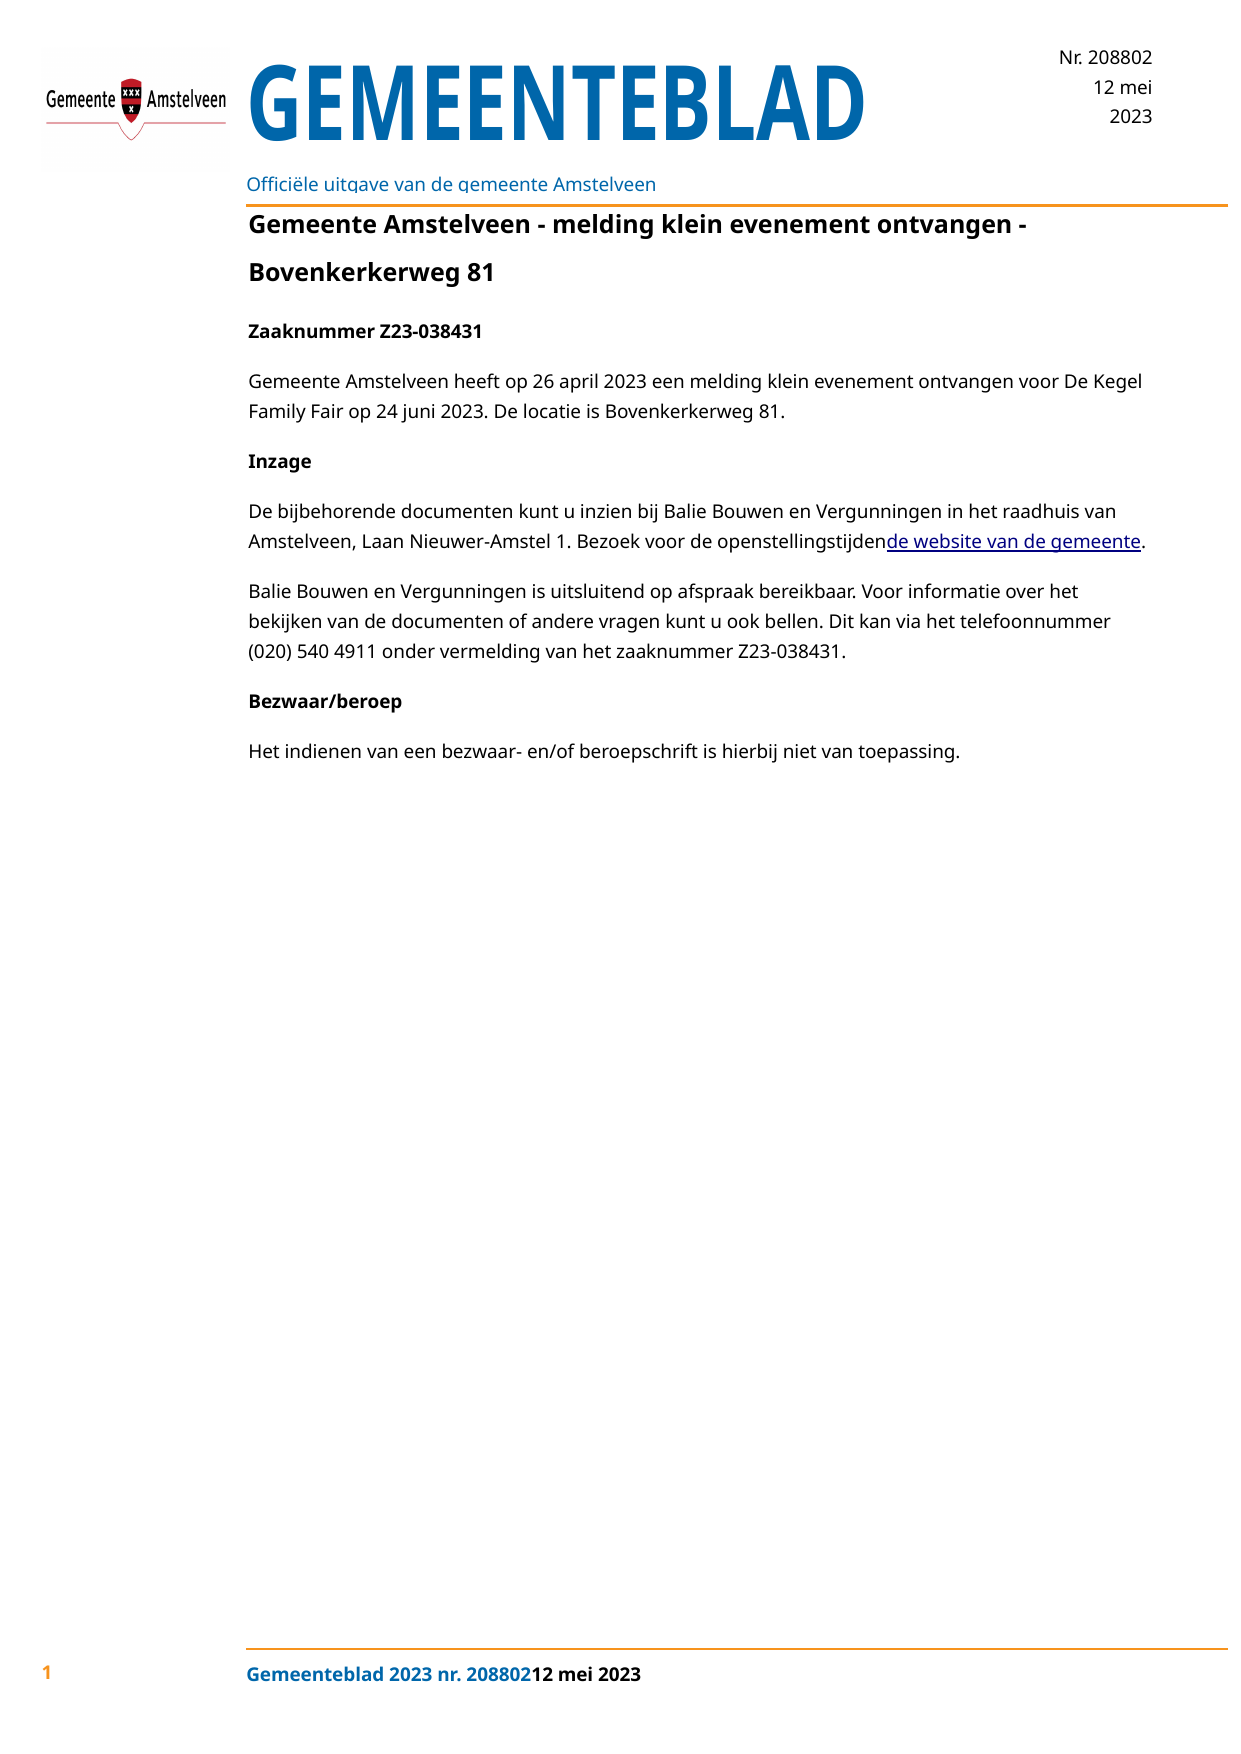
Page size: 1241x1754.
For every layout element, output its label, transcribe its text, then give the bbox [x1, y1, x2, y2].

text Balie Bouwen en Vergunningen is uitsluitend op afspraak bereikbaar. Voor informatie over het bekijken van de documenten of andere vragen kunt u ook bellen. Dit kan via het telefoonnummer (020) 540 4911 onder vermelding van het zaaknummer Z23-038431. [248, 579, 1152, 664]
text Inzage [248, 448, 1152, 474]
picture [41, 47, 231, 172]
text De bijbehorende documenten kunt u inzien bij Balie Bouwen en Vergunningen in het raadhuis van Amstelveen, Laan Nieuwer-Amstel 1. Bezoek voor de openstellingstijdende website van de gemeente. [248, 499, 1152, 554]
text Gemeente Amstelveen - melding klein evenement ontvangen - Bovenkerkerweg 81 [248, 207, 1152, 288]
text Bezwaar/beroep [248, 688, 1152, 714]
text Gemeente Amstelveen heeft op 26 april 2023 een melding klein evenement ontvangen voor De Kegel Family Fair op 24 juni 2023. De locatie is Bovenkerkerweg 81. [248, 368, 1152, 424]
text Het indienen van een bezwaar- en/of beroepschrift is hierbij niet van toepassing. [248, 739, 1152, 764]
text Zaaknummer Z23-038431 [248, 318, 1152, 344]
